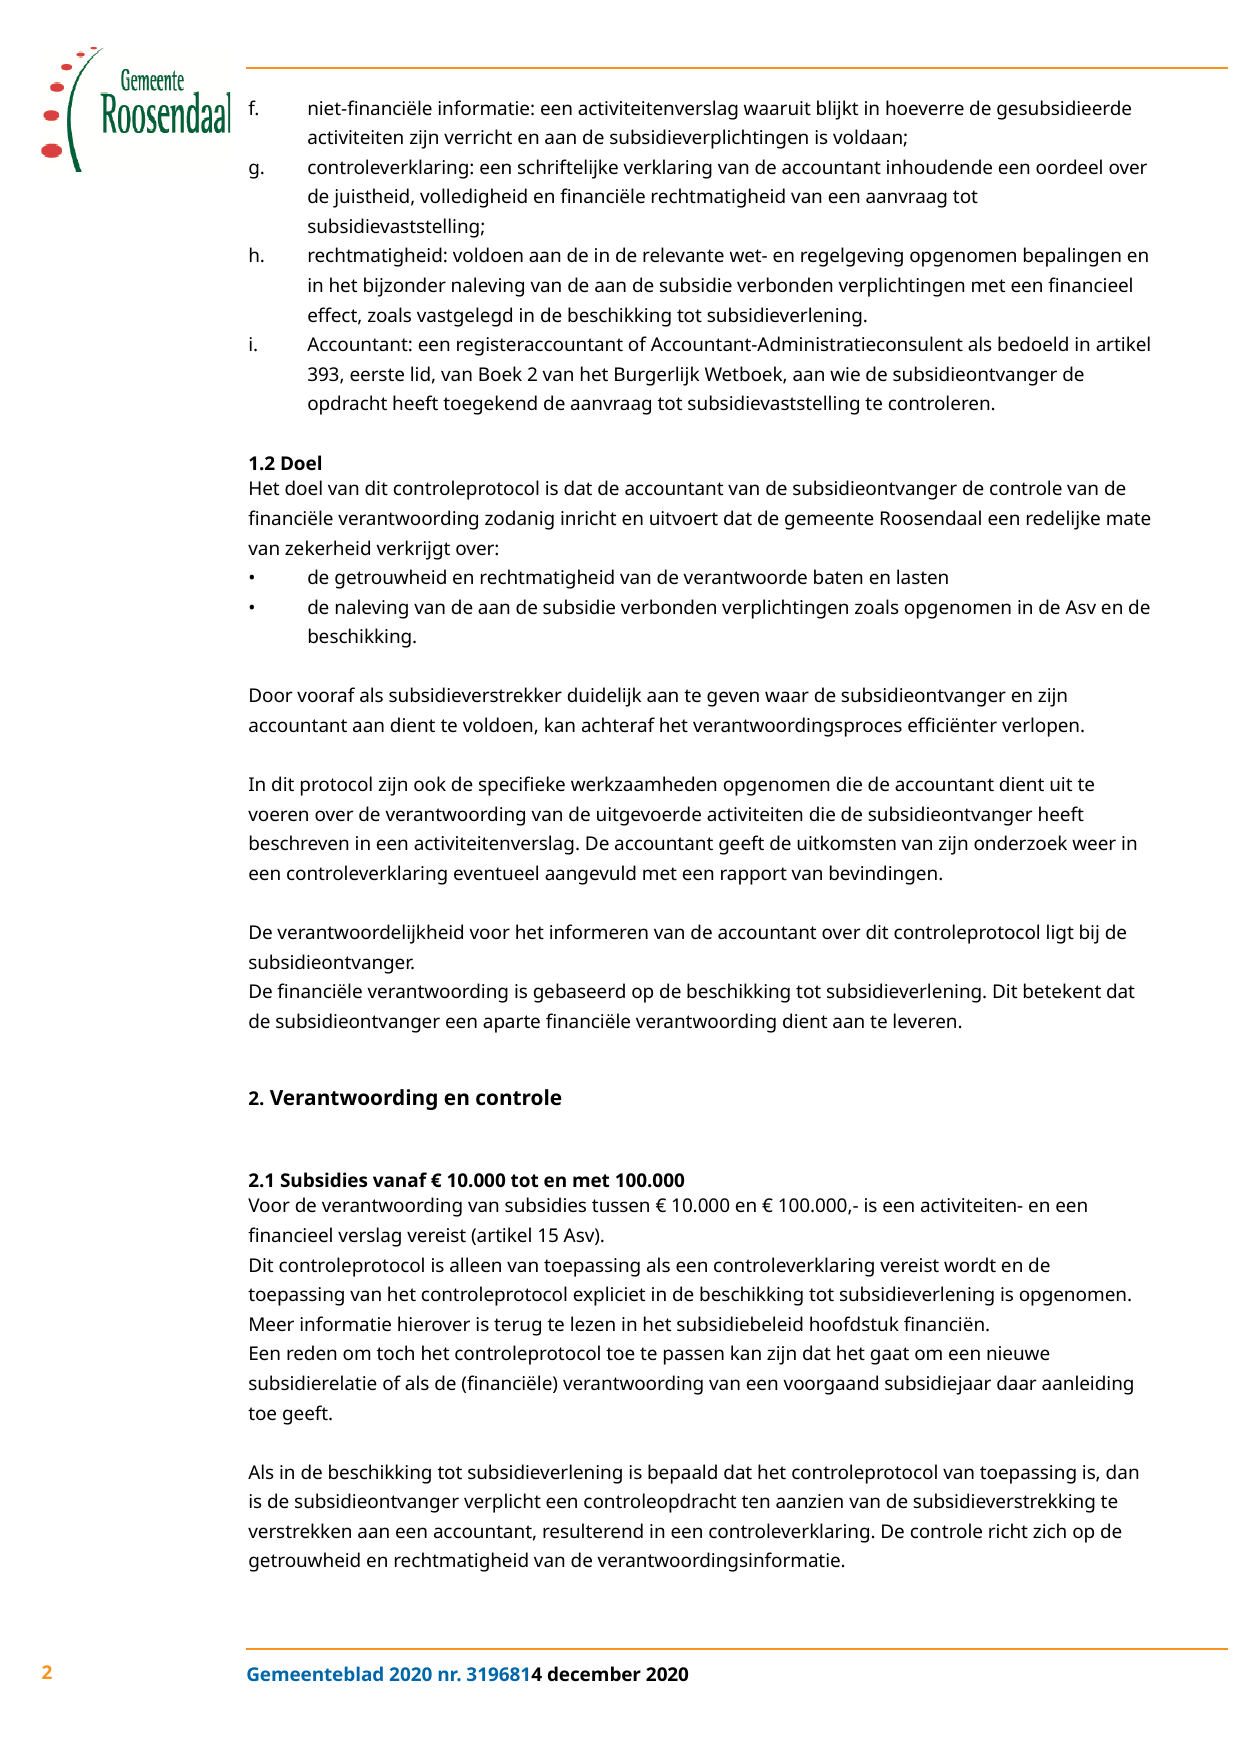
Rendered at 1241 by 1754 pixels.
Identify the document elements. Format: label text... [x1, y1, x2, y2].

list controleverklaring: een schriftelijke verklaring van de accountant inhoudende een oordeel over de juistheid, volledigheid en financiële rechtmatigheid van een aanvraag tot subsidievaststelling; [248, 154, 1152, 239]
list niet-financiële informatie: een activiteitenverslag waaruit blijkt in hoeverre de gesubsidieerde activiteiten zijn verricht en aan de subsidieverplichtingen is voldaan; [248, 95, 1152, 150]
text De financiële verantwoording is gebaseerd op de beschikking tot subsidieverlening. Dit betekent dat de subsidieontvanger een aparte financiële verantwoording dient aan te leveren. [248, 978, 1152, 1034]
text 2.1 Subsidies vanaf € 10.000 tot en met 100.000 [248, 1167, 1152, 1193]
text In dit protocol zijn ook de specifieke werkzaamheden opgenomen die de accountant dient uit te voeren over de verantwoording van de uitgevoerde activiteiten die de subsidieontvanger heeft beschreven in een activiteitenverslag. De accountant geeft de uitkomsten van zijn onderzoek weer in een controleverklaring eventueel aangevuld met een rapport van bevindingen. [248, 771, 1152, 886]
text Dit controleprotocol is alleen van toepassing als een controleverklaring vereist wordt en de toepassing van het controleprotocol expliciet in de beschikking tot subsidieverlening is opgenomen. Meer informatie hierover is terug te lezen in het subsidiebeleid hoofdstuk financiën. [248, 1252, 1152, 1337]
picture [41, 47, 231, 172]
text 1.2 Doel [248, 450, 1152, 476]
list de naleving van de aan de subsidie verbonden verplichtingen zoals opgenomen in de Asv en de beschikking. [248, 594, 1152, 649]
text De verantwoordelijkheid voor het informeren van de accountant over dit controleprotocol ligt bij de subsidieontvanger. [248, 919, 1152, 974]
text Voor de verantwoording van subsidies tussen € 10.000 en € 100.000,- is een activiteiten- en een financieel verslag vereist (artikel 15 Asv). [248, 1193, 1152, 1248]
text Een reden om toch het controleprotocol toe te passen kan zijn dat het gaat om een nieuwe subsidierelatie of als de (financiële) verantwoording van een voorgaand subsidiejaar daar aanleiding toe geeft. [248, 1341, 1152, 1426]
list rechtmatigheid: voldoen aan de in de relevante wet- en regelgeving opgenomen bepalingen en in het bijzonder naleving van de aan de subsidie verbonden verplichtingen met een financieel effect, zoals vastgelegd in de beschikking tot subsidieverlening. [248, 243, 1152, 328]
list Accountant: een registeraccountant of Accountant-Administratieconsulent als bedoeld in artikel 393, eerste lid, van Boek 2 van het Burgerlijk Wetboek, aan wie de subsidieontvanger de opdracht heeft toegekend de aanvraag tot subsidievaststelling te controleren. [248, 331, 1152, 416]
list de getrouwheid en rechtmatigheid van de verantwoorde baten en lasten [248, 564, 1152, 590]
text Het doel van dit controleprotocol is dat de accountant van de subsidieontvanger de controle van de financiële verantwoording zodanig inricht en uitvoert dat de gemeente Roosendaal een redelijke mate van zekerheid verkrijgt over: [248, 476, 1152, 560]
text 2. Verantwoording en controle [248, 1083, 1152, 1112]
text Door vooraf als subsidieverstrekker duidelijk aan te geven waar de subsidieontvanger en zijn accountant aan dient te voldoen, kan achteraf het verantwoordingsproces efficiënter verlopen. [248, 683, 1152, 738]
text Als in de beschikking tot subsidieverlening is bepaald dat het controleprotocol van toepassing is, dan is de subsidieontvanger verplicht een controleopdracht ten aanzien van de subsidieverstrekking te verstrekken aan een accountant, resulterend in een controleverklaring. De controle richt zich op de getrouwheid en rechtmatigheid van de verantwoordingsinformatie. [248, 1459, 1152, 1573]
